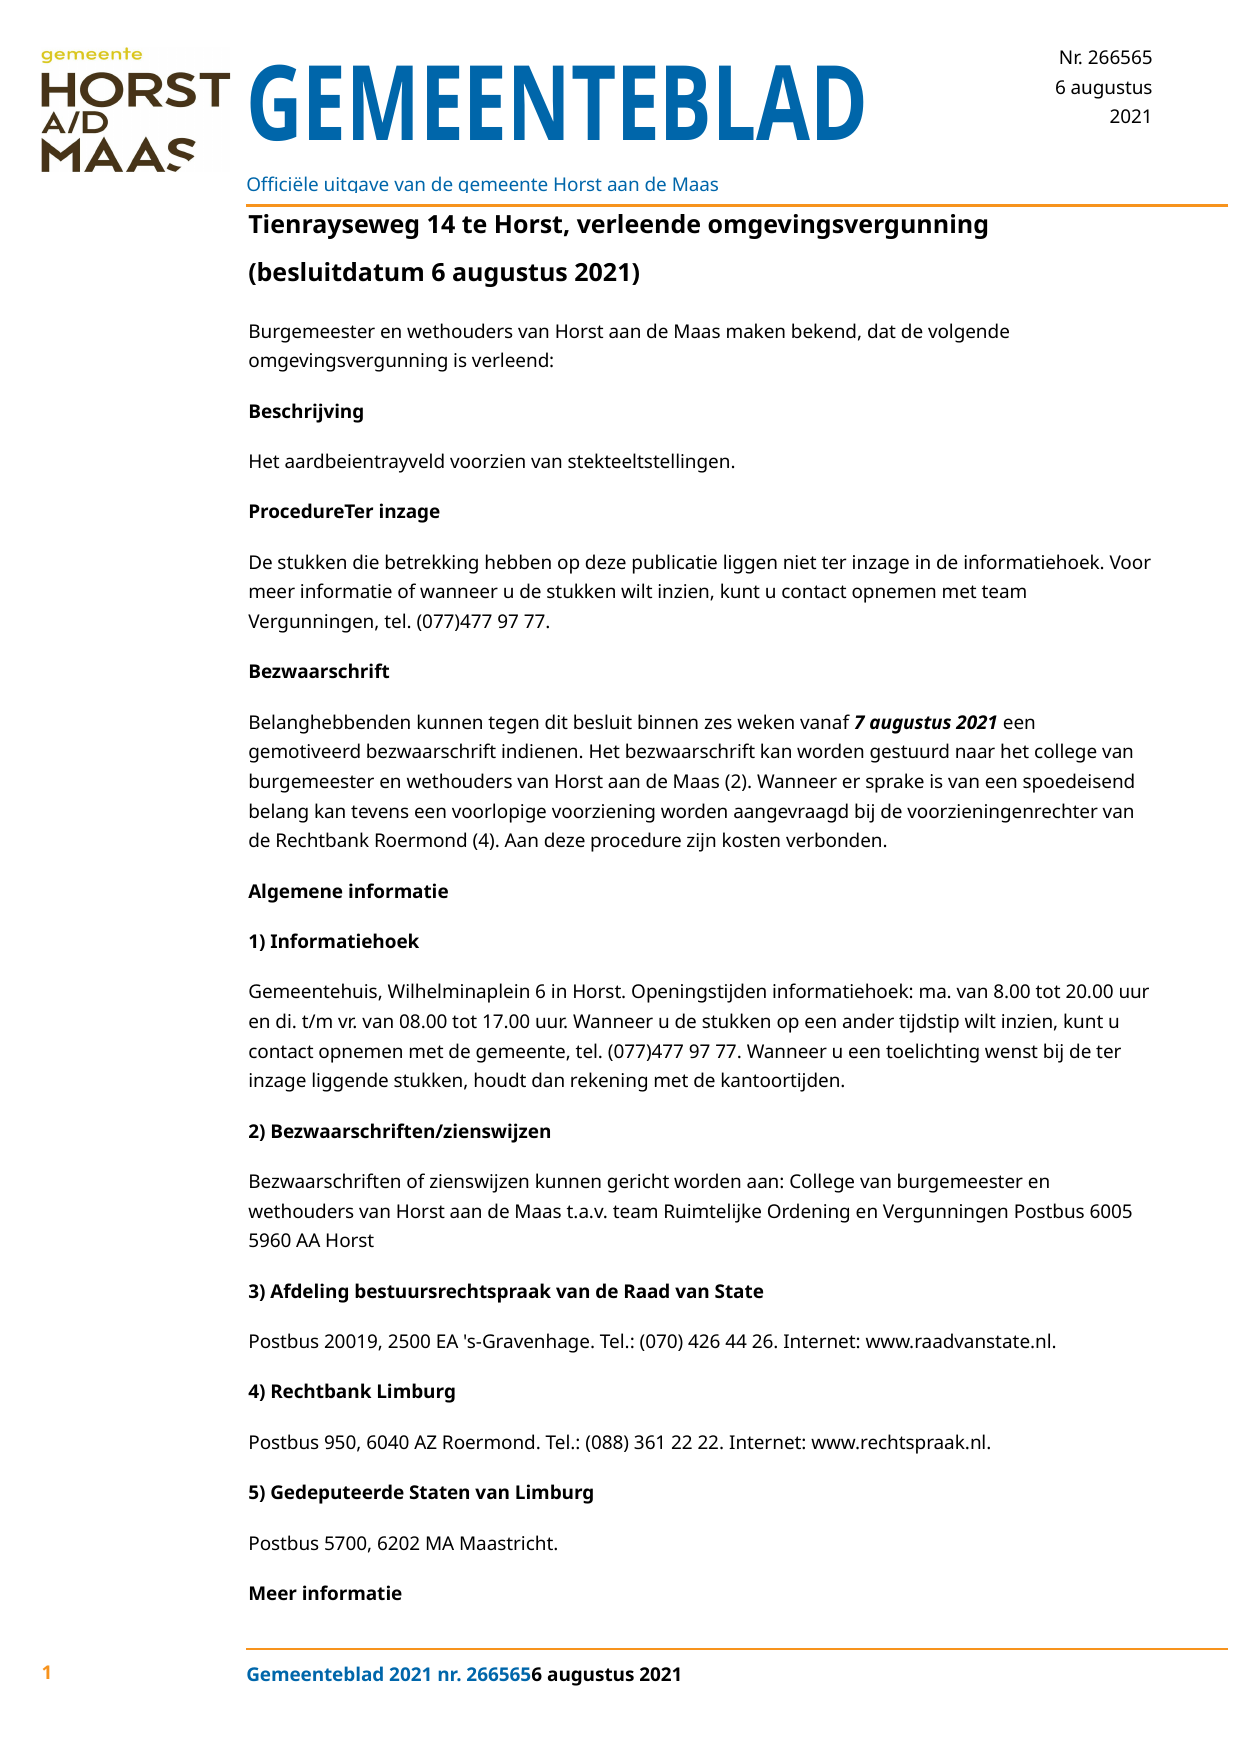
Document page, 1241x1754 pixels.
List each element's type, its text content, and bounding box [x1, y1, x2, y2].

text ProcedureTer inzage [248, 499, 1152, 524]
text Belanghebbenden kunnen tegen dit besluit binnen zes weken vanaf 7 augustus 2021 een gemotiveerd bezwaarschrift indienen. Het bezwaarschrift kan worden gestuurd naar het college van burgemeester en wethouders van Horst aan de Maas (2). Wanneer er sprake is van een spoedeisend belang kan tevens een voorlopige voorziening worden aangevraagd bij de voorzieningenrechter van de Rechtbank Roermond (4). Aan deze procedure zijn kosten verbonden. [248, 709, 1152, 853]
text Algemene informatie [248, 878, 1152, 904]
text Postbus 950, 6040 AZ Roermond. Tel.: (088) 361 22 22. Internet: www.rechtspraak.nl. [248, 1429, 1152, 1455]
text 5) Gedeputeerde Staten van Limburg [248, 1479, 1152, 1505]
text Bezwaarschriften of zienswijzen kunnen gericht worden aan: College van burgemeester en wethouders van Horst aan de Maas t.a.v. team Ruimtelijke Ordening en Vergunningen Postbus 6005 5960 AA Horst [248, 1168, 1152, 1253]
text Tienrayseweg 14 te Horst, verleende omgevingsvergunning (besluitdatum 6 augustus 2021) [248, 207, 1152, 288]
text 4) Rechtbank Limburg [248, 1379, 1152, 1404]
text Het aardbeientrayveld voorzien van stekteeltstellingen. [248, 448, 1152, 474]
text Postbus 5700, 6202 MA Maastricht. [248, 1530, 1152, 1556]
text Meer informatie [248, 1580, 1152, 1606]
picture [41, 47, 231, 172]
text Gemeentehuis, Wilhelminaplein 6 in Horst. Openingstijden informatiehoek: ma. van 8.00 tot 20.00 uur en di. t/m vr. van 08.00 tot 17.00 uur. Wanneer u de stukken op een ander tijdstip wilt inzien, kunt u contact opnemen met de gemeente, tel. (077)477 97 77. Wanneer u een toelichting wenst bij de ter inzage liggende stukken, houdt dan rekening met de kantoortijden. [248, 979, 1152, 1093]
text Beschrijving [248, 398, 1152, 424]
text Bezwaarschrift [248, 659, 1152, 684]
text De stukken die betrekking hebben op deze publicatie liggen niet ter inzage in de informatiehoek. Voor meer informatie of wanneer u de stukken wilt inzien, kunt u contact opnemen met team Vergunningen, tel. (077)477 97 77. [248, 549, 1152, 634]
text Postbus 20019, 2500 EA 's-Gravenhage. Tel.: (070) 426 44 26. Internet: www.raadvanstate.nl. [248, 1328, 1152, 1354]
text Burgemeester en wethouders van Horst aan de Maas maken bekend, dat de volgende omgevingsvergunning is verleend: [248, 318, 1152, 373]
text 2) Bezwaarschriften/zienswijzen [248, 1118, 1152, 1144]
text 1) Informatiehoek [248, 928, 1152, 954]
text 3) Afdeling bestuursrechtspraak van de Raad van State [248, 1278, 1152, 1304]
